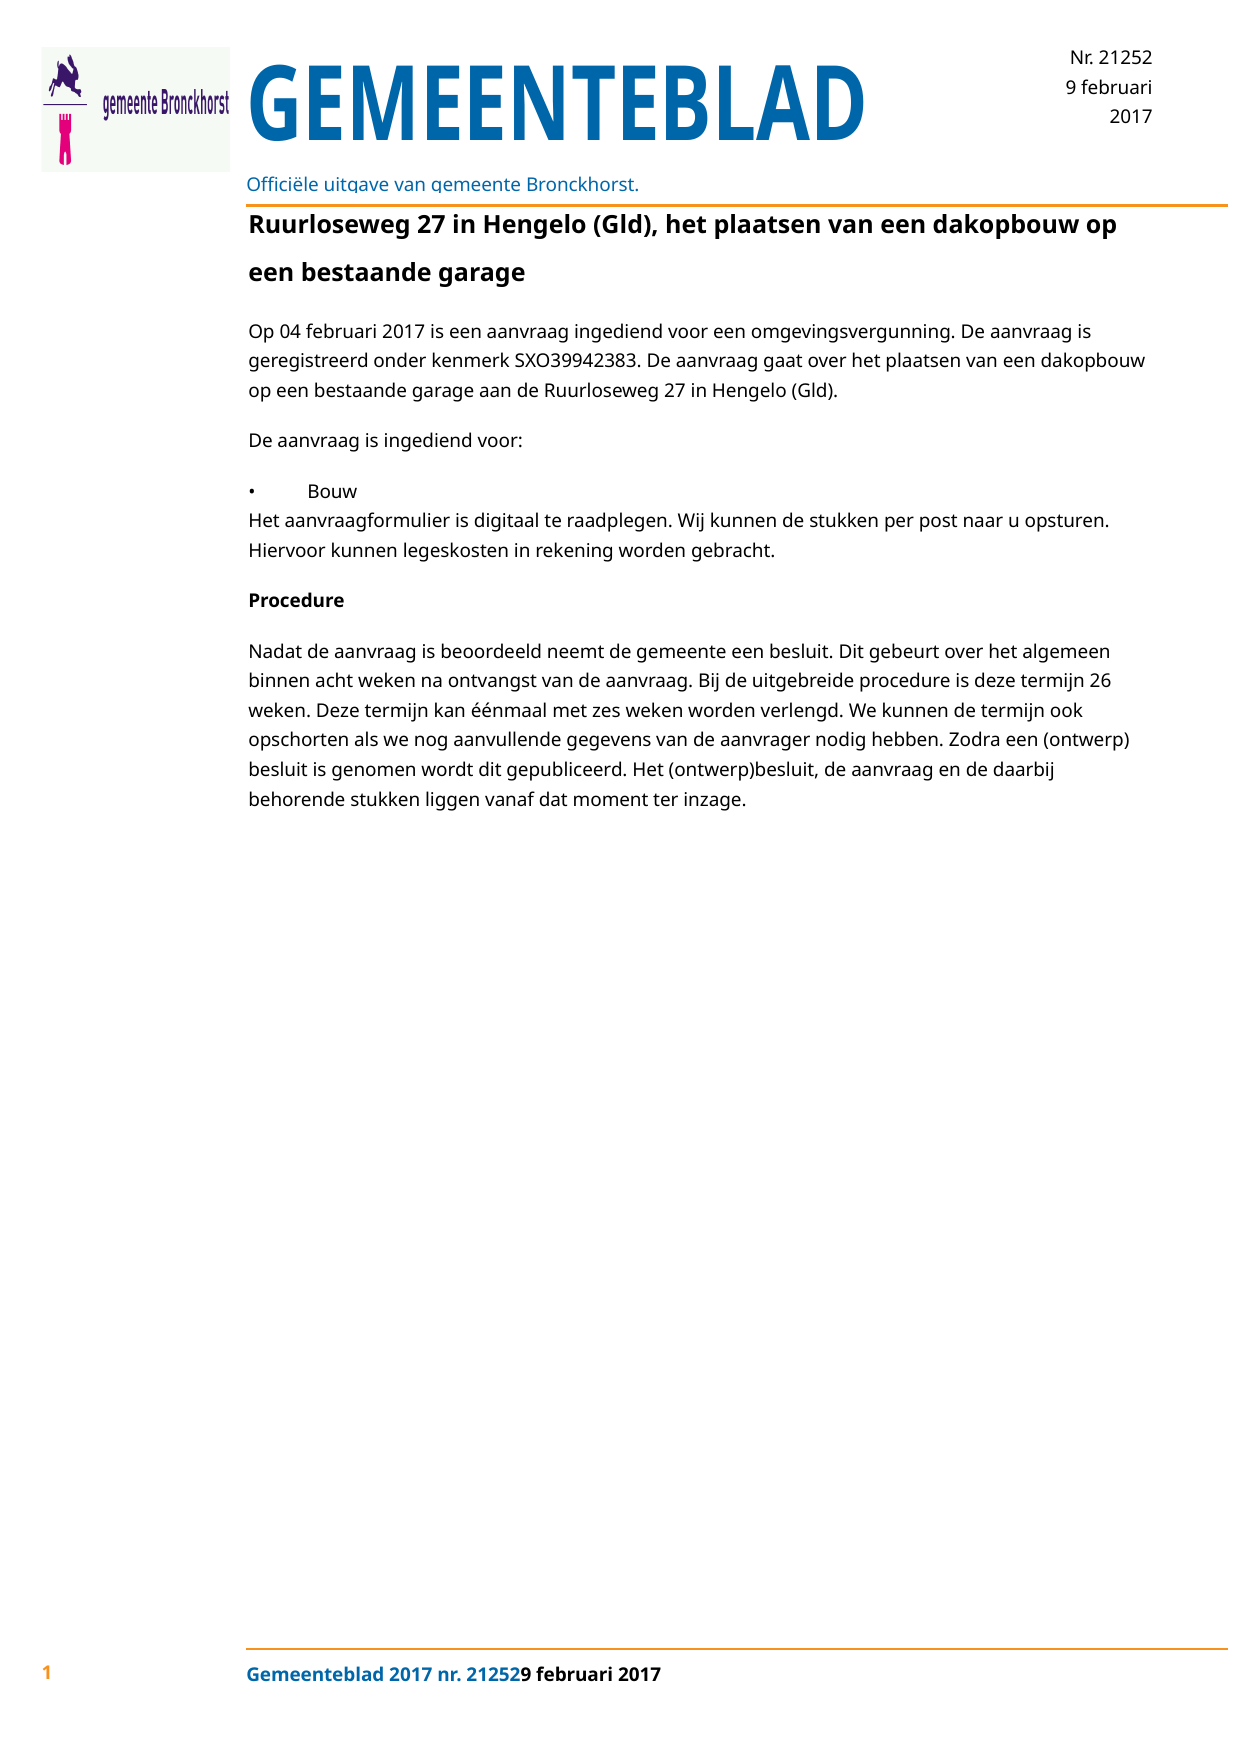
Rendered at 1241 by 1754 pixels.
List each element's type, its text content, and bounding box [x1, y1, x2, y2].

text Het aanvraagformulier is digitaal te raadplegen. Wij kunnen de stukken per post naar u opsturen. Hiervoor kunnen legeskosten in rekening worden gebracht. [248, 507, 1152, 563]
text Nadat de aanvraag is beoordeeld neemt de gemeente een besluit. Dit gebeurt over het algemeen binnen acht weken na ontvangst van de aanvraag. Bij de uitgebreide procedure is deze termijn 26 weken. Deze termijn kan éénmaal met zes weken worden verlengd. We kunnen de termijn ook opschorten als we nog aanvullende gegevens van de aanvrager nodig hebben. Zodra een (ontwerp) besluit is genomen wordt dit gepubliceerd. Het (ontwerp)besluit, de aanvraag en de daarbij behorende stukken liggen vanaf dat moment ter inzage. [248, 638, 1152, 812]
text Op 04 februari 2017 is een aanvraag ingediend voor een omgevingsvergunning. De aanvraag is geregistreerd onder kenmerk SXO39942383. De aanvraag gaat over het plaatsen van een dakopbouw op een bestaande garage aan de Ruurloseweg 27 in Hengelo (Gld). [248, 318, 1152, 403]
list Bouw [248, 478, 1152, 504]
text Procedure [248, 587, 1152, 613]
text De aanvraag is ingediend voor: [248, 427, 1152, 453]
text Ruurloseweg 27 in Hengelo (Gld), het plaatsen van een dakopbouw op een bestaande garage [248, 207, 1152, 288]
picture [41, 47, 231, 172]
